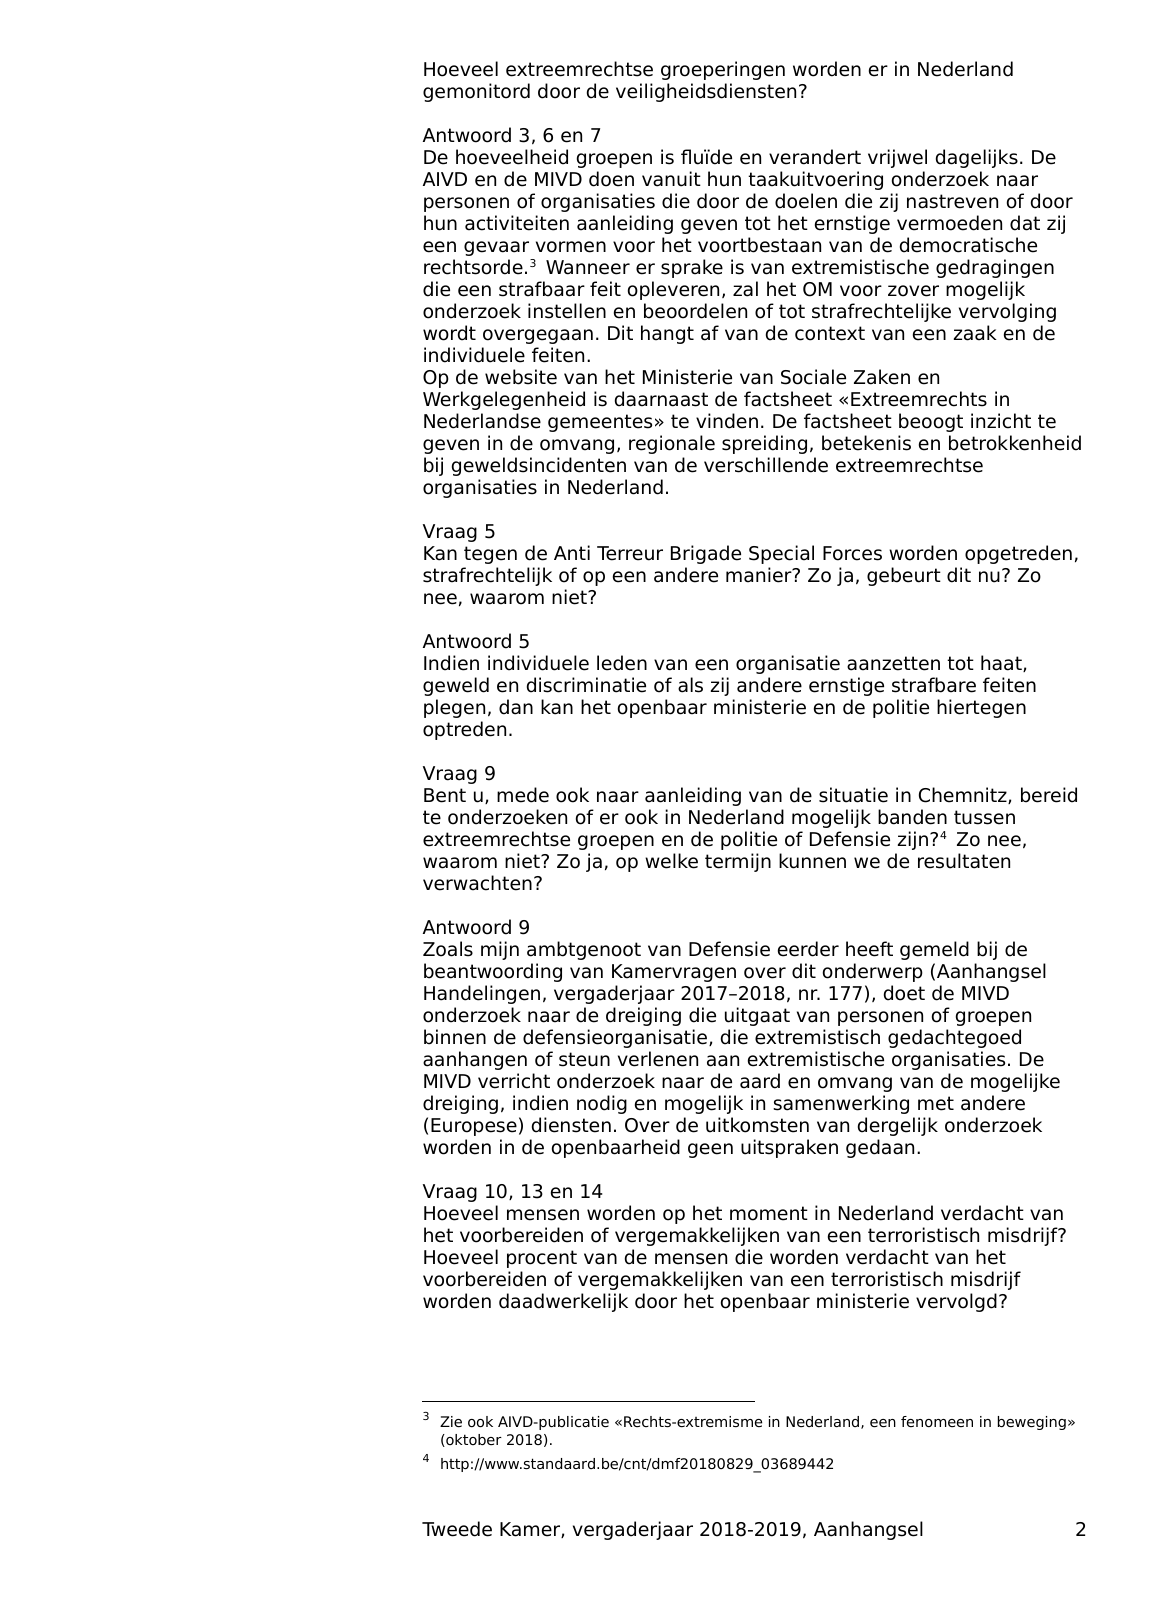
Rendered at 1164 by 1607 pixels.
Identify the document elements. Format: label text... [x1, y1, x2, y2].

text Zie ook AIVD-publicatie «Rechts-extremisme in Nederland, een fenomeen in beweging» (oktober 2018). [422, 1410, 1087, 1449]
text Hoeveel extreemrechtse groeperingen worden er in Nederland gemonitord door de veiligheidsdiensten? [422, 59, 1087, 103]
text Zoals mijn ambtgenoot van Defensie eerder heeft gemeld bij de beantwoording van Kamervragen over dit onderwerp (Aanhangsel Handelingen, vergaderjaar 2017–2018, nr. 177), doet de MIVD onderzoek naar de dreiging die uitgaat van personen of groepen binnen de defensieorganisatie, die extremistisch gedachtegoed aanhangen of steun verlenen aan extremistische organisaties. De MIVD verricht onderzoek naar de aard en omvang van de mogelijke dreiging, indien nodig en mogelijk in samenwerking met andere (Europese) diensten. Over de uitkomsten van dergelijk onderzoek worden in de openbaarheid geen uitspraken gedaan. [422, 939, 1087, 1159]
text http://www.standaard.be/cnt/dmf20180829_03689442 [422, 1452, 1087, 1474]
text Vraag 10, 13 en 14 [422, 1181, 1087, 1203]
text Op de website van het Ministerie van Sociale Zaken en Werkgelegenheid is daarnaast de factsheet «Extreemrechts in Nederlandse gemeentes» te vinden. De factsheet beoogt inzicht te geven in de omvang, regionale spreiding, betekenis en betrokkenheid bij geweldsincidenten van de verschillende extreemrechtse organisaties in Nederland. [422, 367, 1087, 499]
text Indien individuele leden van een organisatie aanzetten tot haat, geweld en discriminatie of als zij andere ernstige strafbare feiten plegen, dan kan het openbaar ministerie en de politie hiertegen optreden. [422, 653, 1087, 741]
text Hoeveel mensen worden op het moment in Nederland verdacht van het voorbereiden of vergemakkelijken van een terroristisch misdrijf? [422, 1203, 1087, 1247]
text Kan tegen de Anti Terreur Brigade Special Forces worden opgetreden, strafrechtelijk of op een andere manier? Zo ja, gebeurt dit nu? Zo nee, waarom niet? [422, 543, 1087, 609]
text Antwoord 9 [422, 917, 1087, 939]
text Bent u, mede ook naar aanleiding van de situatie in Chemnitz, bereid te onderzoeken of er ook in Nederland mogelijk banden tussen extreemrechtse groepen en de politie of Defensie zijn? Zo nee, waarom niet? Zo ja, op welke termijn kunnen we de resultaten verwachten? [422, 785, 1087, 895]
text Antwoord 3, 6 en 7 [422, 125, 1087, 147]
text Hoeveel procent van de mensen die worden verdacht van het voorbereiden of vergemakkelijken van een terroristisch misdrijf worden daadwerkelijk door het openbaar ministerie vervolgd? [422, 1247, 1087, 1313]
text De hoeveelheid groepen is fluïde en verandert vrijwel dagelijks. De AIVD en de MIVD doen vanuit hun taakuitvoering onderzoek naar personen of organisaties die door de doelen die zij nastreven of door hun activiteiten aanleiding geven tot het ernstige vermoeden dat zij een gevaar vormen voor het voortbestaan van de democratische rechtsorde. Wanneer er sprake is van extremistische gedragingen die een strafbaar feit opleveren, zal het OM voor zover mogelijk onderzoek instellen en beoordelen of tot strafrechtelijke vervolging wordt overgegaan. Dit hangt af van de context van een zaak en de individuele feiten. [422, 147, 1087, 367]
text Antwoord 5 [422, 631, 1087, 653]
text Vraag 9 [422, 763, 1087, 785]
text Vraag 5 [422, 521, 1087, 543]
